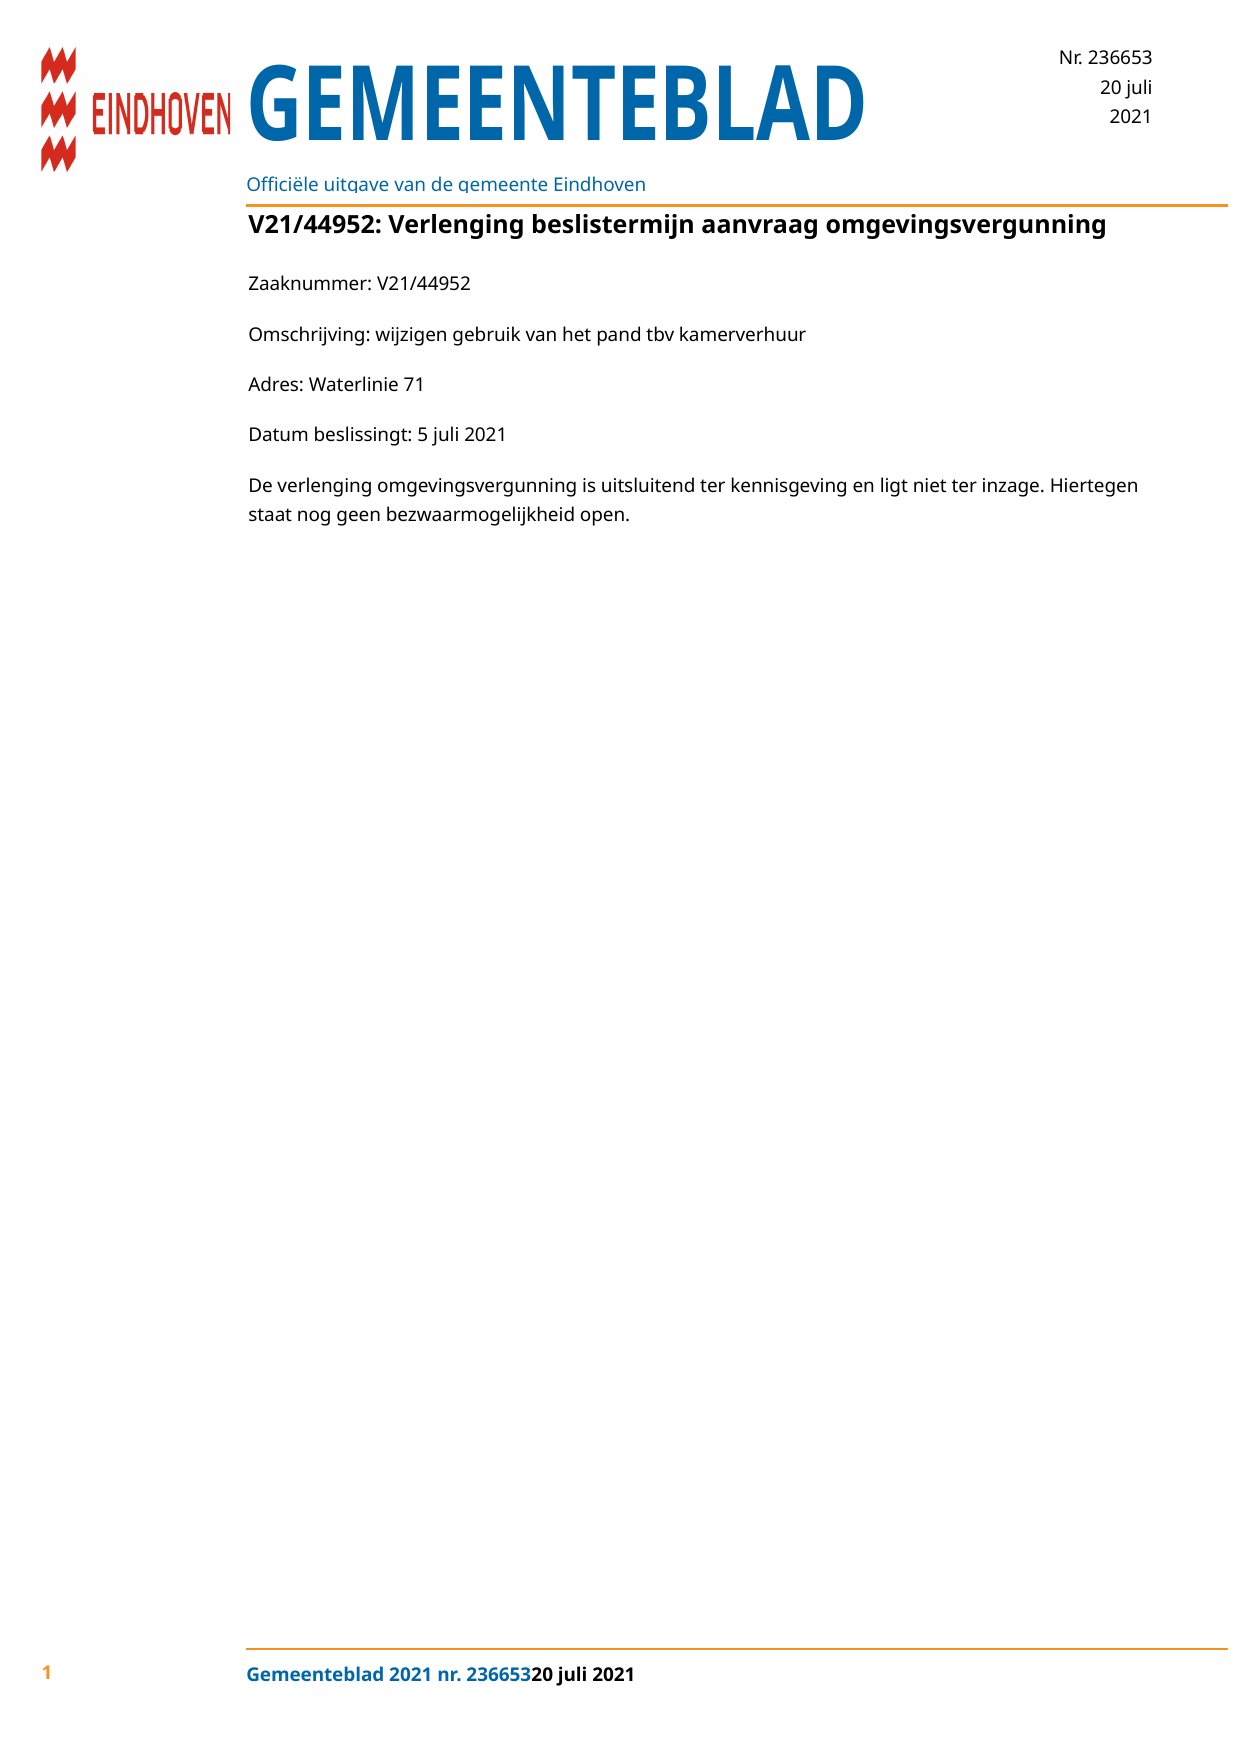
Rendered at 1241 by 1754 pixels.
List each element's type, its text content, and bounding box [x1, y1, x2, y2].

text De verlenging omgevingsvergunning is uitsluitend ter kennisgeving en ligt niet ter inzage. Hiertegen staat nog geen bezwaarmogelijkheid open. [248, 472, 1152, 527]
text Omschrijving: wijzigen gebruik van het pand tbv kamerverhuur [248, 321, 1152, 346]
picture [41, 47, 231, 172]
text V21/44952: Verlenging beslistermijn aanvraag omgevingsvergunning [248, 207, 1152, 241]
text Zaaknummer: V21/44952 [248, 270, 1152, 296]
text Adres: Waterlinie 71 [248, 371, 1152, 397]
text Datum beslissingt: 5 juli 2021 [248, 422, 1152, 447]
